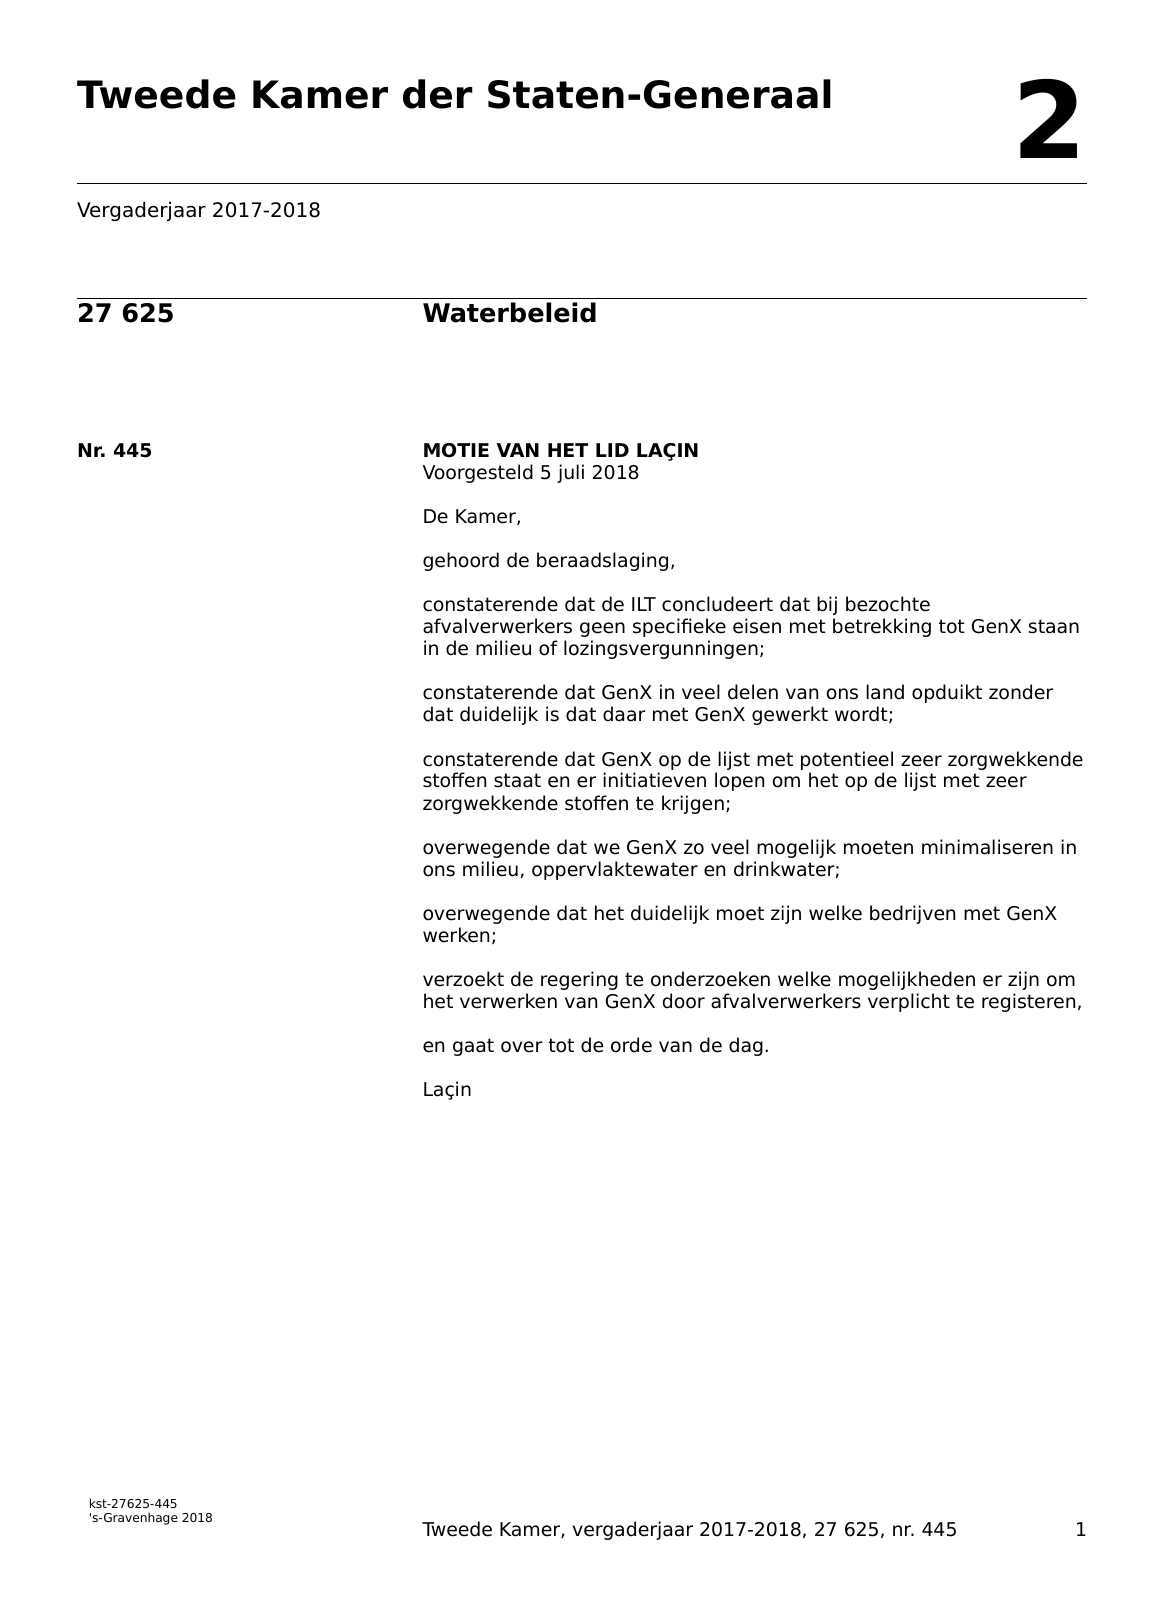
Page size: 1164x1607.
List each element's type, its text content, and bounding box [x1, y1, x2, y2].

text verzoekt de regering te onderzoeken welke mogelijkheden er zijn om het verwerken van GenX door afvalverwerkers verplicht te registeren, [422, 969, 1087, 1013]
table_cell Vergaderjaar 2017-2018 [77, 184, 1087, 298]
table_header 2 [886, 59, 1087, 183]
text kst-27625-445 [88, 1497, 323, 1511]
text De Kamer, [422, 506, 1087, 528]
table_header Tweede Kamer der Staten-Generaal [77, 59, 886, 183]
text constaterende dat GenX in veel delen van ons land opduikt zonder dat duidelijk is dat daar met GenX gewerkt wordt; [422, 682, 1087, 726]
text overwegende dat we GenX zo veel mogelijk moeten minimaliseren in ons milieu, oppervlaktewater en drinkwater; [422, 837, 1087, 881]
text Voorgesteld 5 juli 2018 [422, 462, 1087, 484]
subtitle 27 625 Waterbeleid [77, 299, 1087, 329]
subtitle Nr. 445 MOTIE VAN HET LID LAÇIN [77, 440, 1087, 462]
text en gaat over tot de orde van de dag. [422, 1035, 1087, 1057]
text overwegende dat het duidelijk moet zijn welke bedrijven met GenX werken; [422, 903, 1087, 947]
text gehoord de beraadslaging, [422, 550, 1087, 572]
text constaterende dat de ILT concludeert dat bij bezochte afvalverwerkers geen specifieke eisen met betrekking tot GenX staan in de milieu of lozingsvergunningen; [422, 594, 1087, 660]
text 's-Gravenhage 2018 [88, 1511, 323, 1525]
text Laçin [422, 1079, 1087, 1101]
text constaterende dat GenX op de lijst met potentieel zeer zorgwekkende stoffen staat en er initiatieven lopen om het op de lijst met zeer zorgwekkende stoffen te krijgen; [422, 748, 1087, 814]
